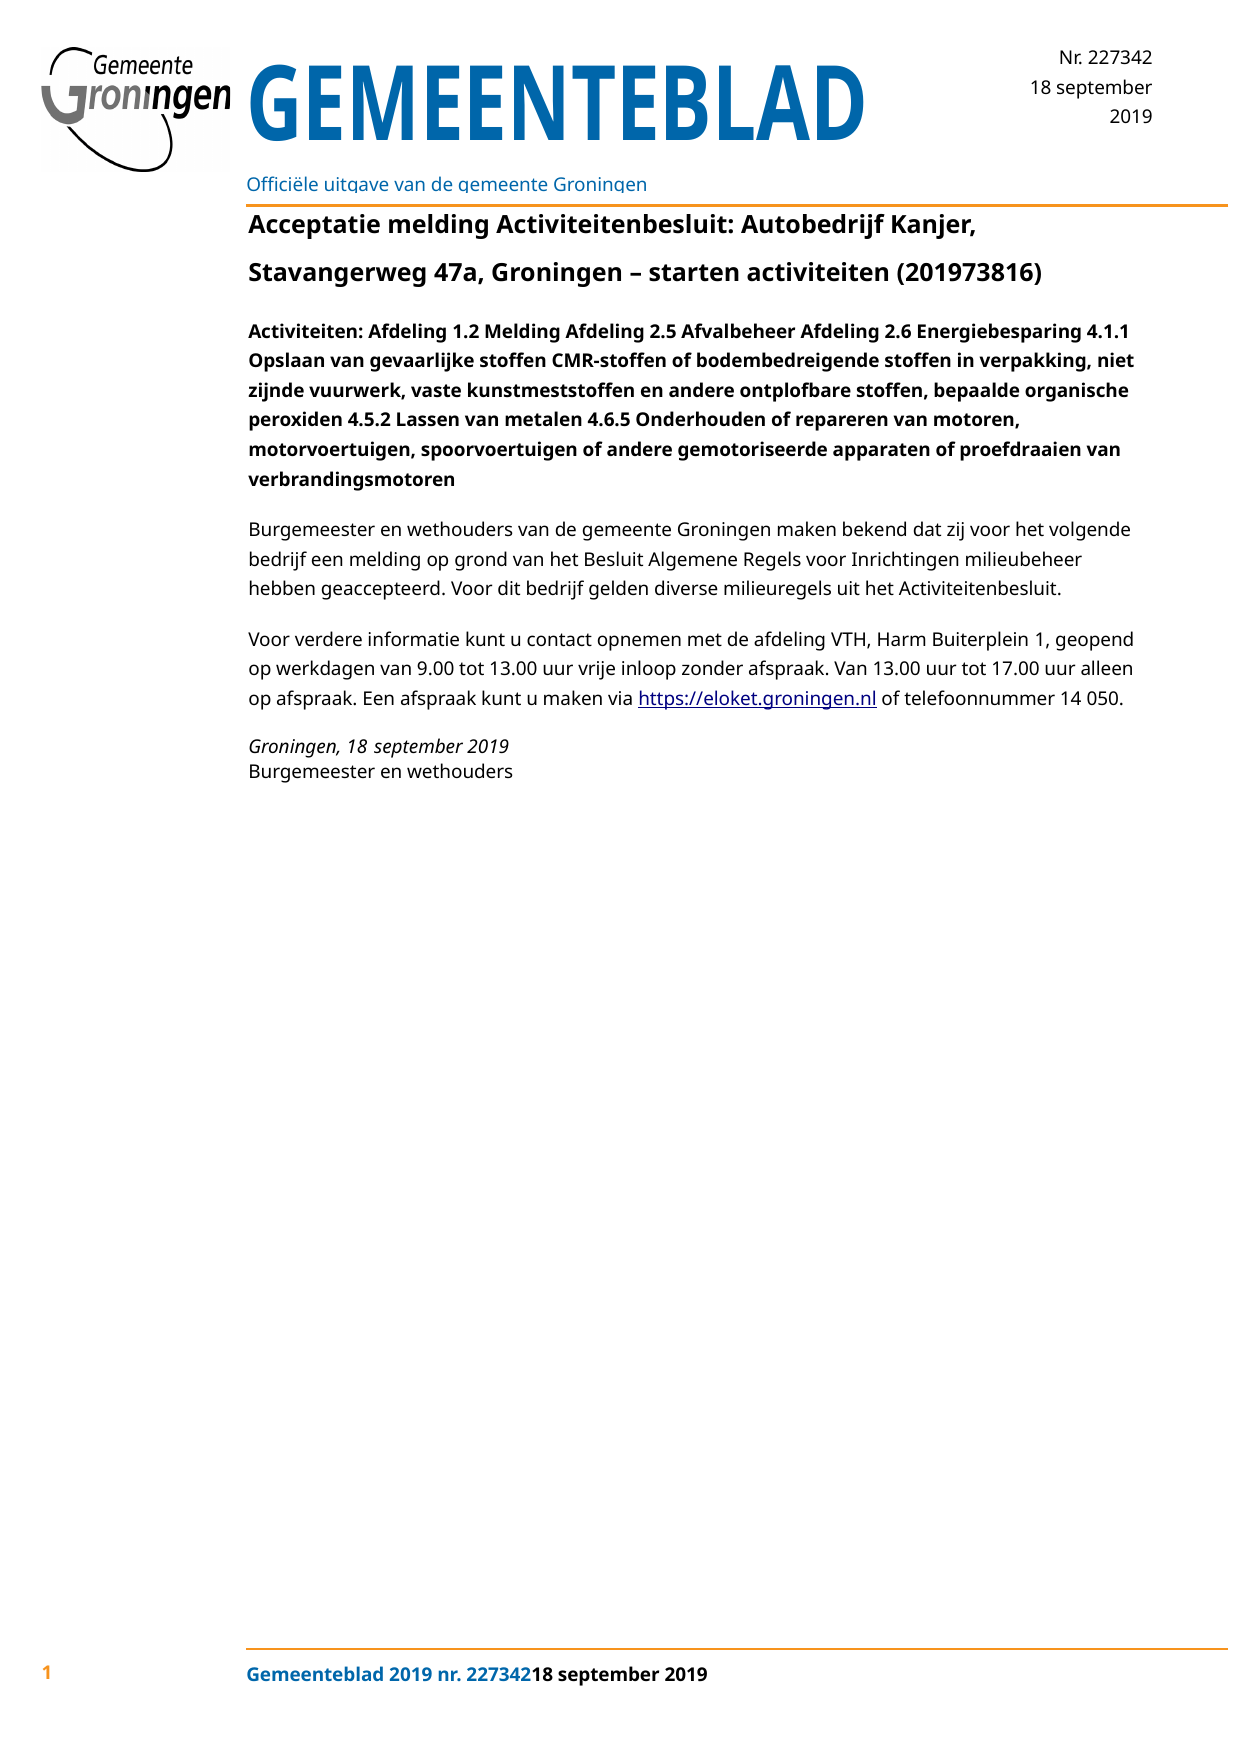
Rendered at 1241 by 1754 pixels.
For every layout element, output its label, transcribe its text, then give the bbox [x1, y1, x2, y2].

text Activiteiten: Afdeling 1.2 Melding Afdeling 2.5 Afvalbeheer Afdeling 2.6 Energiebesparing 4.1.1 Opslaan van gevaarlijke stoffen CMR-stoffen of bodembedreigende stoffen in verpakking, niet zijnde vuurwerk, vaste kunstmeststoffen en andere ontplofbare stoffen, bepaalde organische peroxiden 4.5.2 Lassen van metalen 4.6.5 Onderhouden of repareren van motoren, motorvoertuigen, spoorvoertuigen of andere gemotoriseerde apparaten of proefdraaien van verbrandingsmotoren [248, 318, 1152, 492]
text Groningen, 18 september 2019 [248, 733, 1152, 758]
text Burgemeester en wethouders [248, 758, 1152, 784]
picture [41, 47, 231, 172]
text Burgemeester en wethouders van de gemeente Groningen maken bekend dat zij voor het volgende bedrijf een melding op grond van het Besluit Algemene Regels voor Inrichtingen milieubeheer hebben geaccepteerd. Voor dit bedrijf gelden diverse milieuregels uit het Activiteitenbesluit. [248, 516, 1152, 601]
text Voor verdere informatie kunt u contact opnemen met de afdeling VTH, Harm Buiterplein 1, geopend op werkdagen van 9.00 tot 13.00 uur vrije inloop zonder afspraak. Van 13.00 uur tot 17.00 uur alleen op afspraak. Een afspraak kunt u maken via https://eloket.groningen.nl of telefoonnummer 14 050. [248, 626, 1152, 711]
text Acceptatie melding Activiteitenbesluit: Autobedrijf Kanjer, Stavangerweg 47a, Groningen – starten activiteiten (201973816) [248, 207, 1152, 288]
